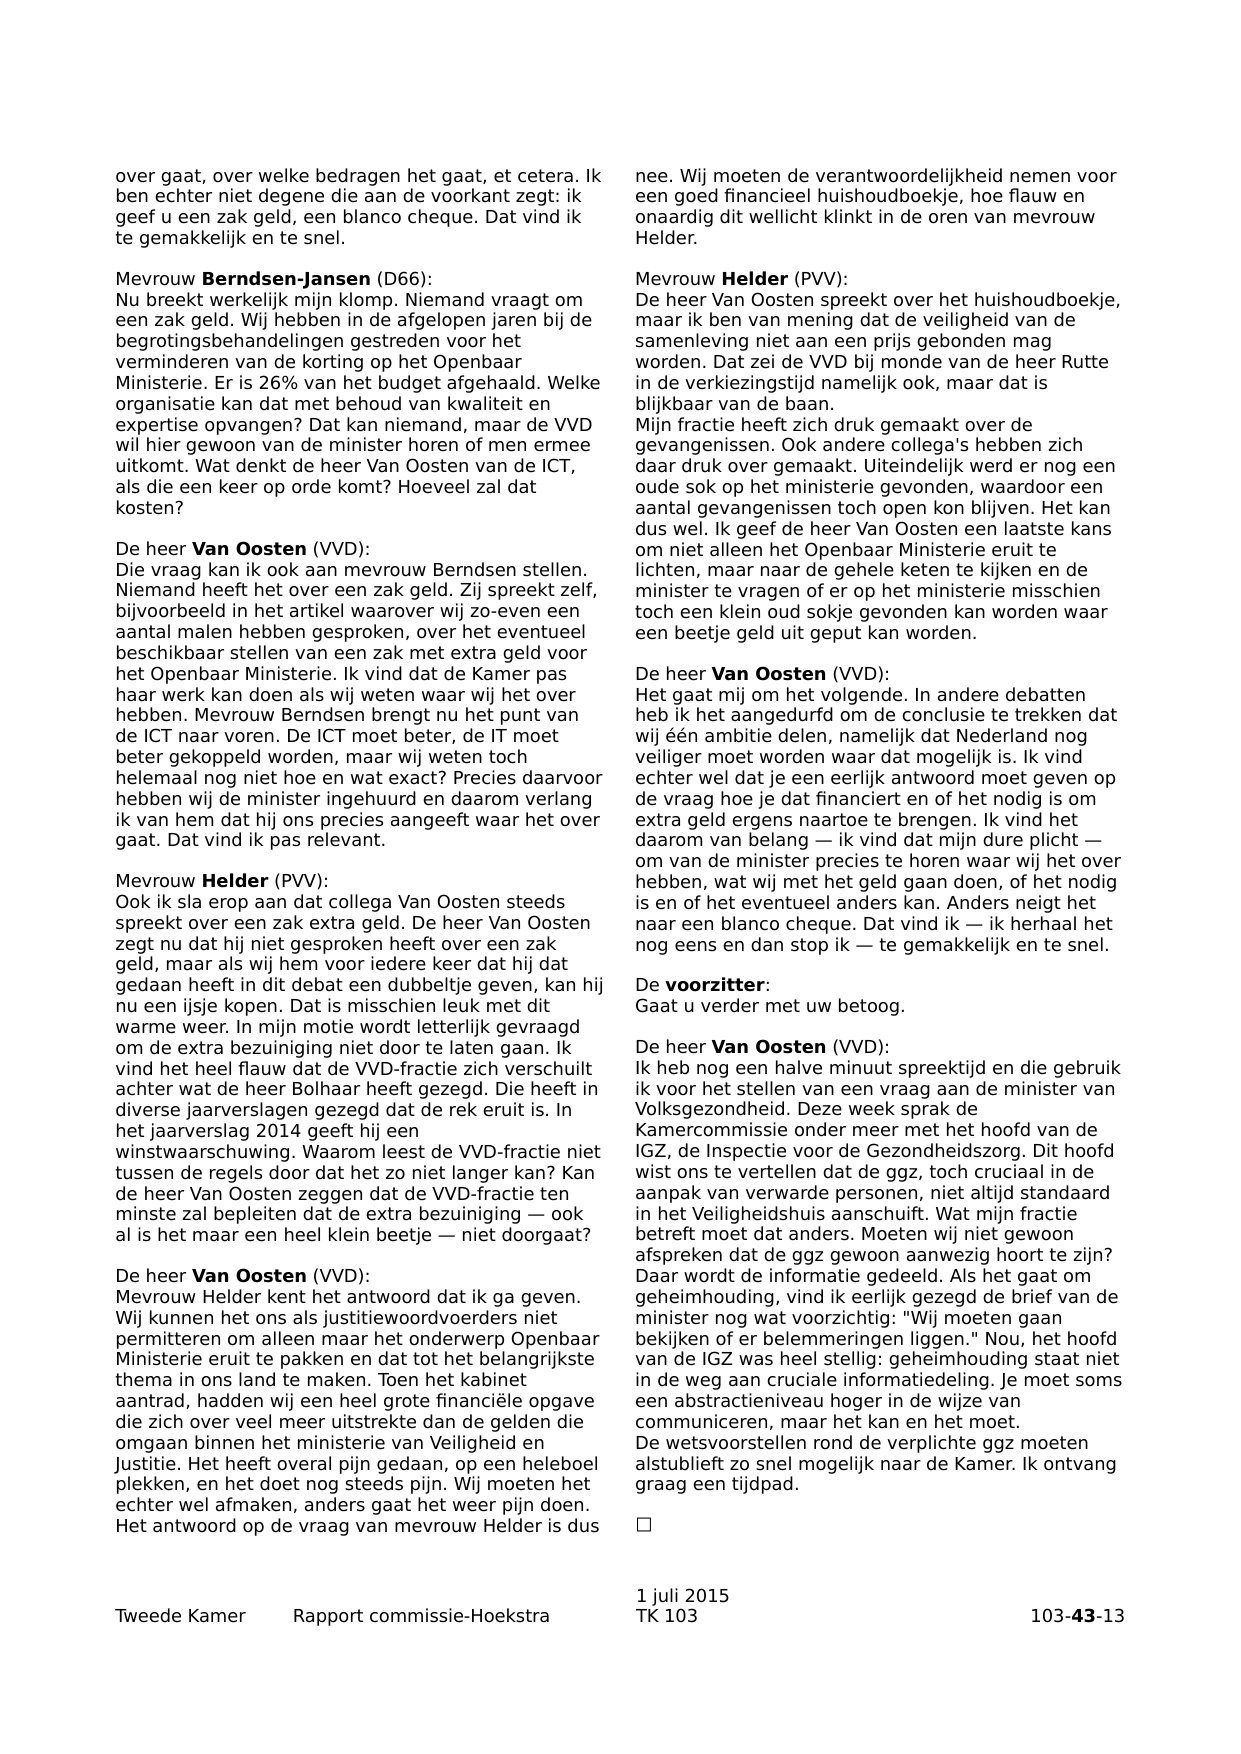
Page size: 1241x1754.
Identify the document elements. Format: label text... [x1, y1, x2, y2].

text Nu breekt werkelijk mijn klomp. Niemand vraagt om een zak geld. Wij hebben in de afgelopen jaren bij de begrotingsbehandelingen gestreden voor het verminderen van de korting op het Openbaar Ministerie. Er is 26% van het budget afgehaald. Welke organisatie kan dat met behoud van kwaliteit en expertise opvangen? Dat kan niemand, maar de VVD wil hier gewoon van de minister horen of men ermee uitkomt. Wat denkt de heer Van Oosten van de ICT, als die een keer op orde komt? Hoeveel zal dat kosten? [115, 289, 605, 518]
text over gaat, over welke bedragen het gaat, et cetera. Ik ben echter niet degene die aan de voorkant zegt: ik geef u een zak geld, een blanco cheque. Dat vind ik te gemakkelijk en te snel. [115, 165, 605, 249]
text Mijn fractie heeft zich druk gemaakt over de gevangenissen. Ook andere collega's hebben zich daar druk over gemaakt. Uiteindelijk werd er nog een oude sok op het ministerie gevonden, waardoor een aantal gevangenissen toch open kon blijven. Het kan dus wel. Ik geef de heer Van Oosten een laatste kans om niet alleen het Openbaar Ministerie eruit te lichten, maar naar de gehele keten te kijken en de minister te vragen of er op het ministerie misschien toch een klein oud sokje gevonden kan worden waar een beetje geld uit geput kan worden. [635, 414, 1125, 643]
text nee. Wij moeten de verantwoordelijkheid nemen voor een goed financieel huishoudboekje, hoe flauw en onaardig dit wellicht klinkt in de oren van mevrouw Helder. [635, 165, 1125, 249]
text Ook ik sla erop aan dat collega Van Oosten steeds spreekt over een zak extra geld. De heer Van Oosten zegt nu dat hij niet gesproken heeft over een zak geld, maar als wij hem voor iedere keer dat hij dat gedaan heeft in dit debat een dubbeltje geven, kan hij nu een ijsje kopen. Dat is misschien leuk met dit warme weer. In mijn motie wordt letterlijk gevraagd om de extra bezuiniging niet door te laten gaan. Ik vind het heel flauw dat de VVD-fractie zich verschuilt achter wat de heer Bolhaar heeft gezegd. Die heeft in diverse jaarverslagen gezegd dat de rek eruit is. In het jaarverslag 2014 geeft hij een winstwaarschuwing. Waarom leest de VVD-fractie niet tussen de regels door dat het zo niet langer kan? Kan de heer Van Oosten zeggen dat de VVD-fractie ten minste zal bepleiten dat de extra bezuiniging — ook al is het maar een heel klein beetje — niet doorgaat? [115, 892, 605, 1246]
text De heer Van Oosten (VVD): [635, 1037, 1125, 1057]
text De wetsvoorstellen rond de verplichte ggz moeten alstublieft zo snel mogelijk naar de Kamer. Ik ontvang graag een tijdpad. [635, 1432, 1125, 1495]
text Mevrouw Helder (PVV): [635, 269, 1125, 289]
text Het gaat mij om het volgende. In andere debatten heb ik het aangedurfd om de conclusie te trekken dat wij één ambitie delen, namelijk dat Nederland nog veiliger moet worden waar dat mogelijk is. Ik vind echter wel dat je een eerlijk antwoord moet geven op de vraag hoe je dat financiert en of het nodig is om extra geld ergens naartoe te brengen. Ik vind het daarom van belang — ik vind dat mijn dure plicht — om van de minister precies te horen waar wij het over hebben, wat wij met het geld gaan doen, of het nodig is en of het eventueel anders kan. Anders neigt het naar een blanco cheque. Dat vind ik — ik herhaal het nog eens en dan stop ik — te gemakkelijk en te snel. [635, 684, 1125, 955]
text Die vraag kan ik ook aan mevrouw Berndsen stellen. Niemand heeft het over een zak geld. Zij spreekt zelf, bijvoorbeeld in het artikel waarover wij zo-even een aantal malen hebben gesproken, over het eventueel beschikbaar stellen van een zak met extra geld voor het Openbaar Ministerie. Ik vind dat de Kamer pas haar werk kan doen als wij weten waar wij het over hebben. Mevrouw Berndsen brengt nu het punt van de ICT naar voren. De ICT moet beter, de IT moet beter gekoppeld worden, maar wij weten toch helemaal nog niet hoe en wat exact? Precies daarvoor hebben wij de minister ingehuurd en daarom verlang ik van hem dat hij ons precies aangeeft waar het over gaat. Dat vind ik pas relevant. [115, 559, 605, 851]
text De voorzitter: [635, 975, 1125, 996]
text De heer Van Oosten spreekt over het huishoudboekje, maar ik ben van mening dat de veiligheid van de samenleving niet aan een prijs gebonden mag worden. Dat zei de VVD bij monde van de heer Rutte in de verkiezingstijd namelijk ook, maar dat is blijkbaar van de baan. [635, 289, 1125, 414]
text De heer Van Oosten (VVD): [635, 663, 1125, 684]
text Gaat u verder met uw betoog. [635, 996, 1125, 1017]
text Mevrouw Helder (PVV): [115, 871, 605, 892]
text Mevrouw Helder kent het antwoord dat ik ga geven. Wij kunnen het ons als justitiewoordvoerders niet permitteren om alleen maar het onderwerp Openbaar Ministerie eruit te pakken en dat tot het belangrijkste thema in ons land te maken. Toen het kabinet aantrad, hadden wij een heel grote financiële opgave die zich over veel meer uitstrekte dan de gelden die omgaan binnen het ministerie van Veiligheid en Justitie. Het heeft overal pijn gedaan, op een heleboel plekken, en het doet nog steeds pijn. Wij moeten het echter wel afmaken, anders gaat het weer pijn doen. Het antwoord op de vraag van mevrouw Helder is dus [115, 1287, 605, 1537]
text ⬜ [635, 1515, 1125, 1536]
text De heer Van Oosten (VVD): [115, 538, 605, 559]
text Ik heb nog een halve minuut spreektijd en die gebruik ik voor het stellen van een vraag aan de minister van Volksgezondheid. Deze week sprak de Kamercommissie onder meer met het hoofd van de IGZ, de Inspectie voor de Gezondheidszorg. Dit hoofd wist ons te vertellen dat de ggz, toch cruciaal in de aanpak van verwarde personen, niet altijd standaard in het Veiligheidshuis aanschuift. Wat mijn fractie betreft moet dat anders. Moeten wij niet gewoon afspreken dat de ggz gewoon aanwezig hoort te zijn? Daar wordt de informatie gedeeld. Als het gaat om geheimhouding, vind ik eerlijk gezegd de brief van de minister nog wat voorzichtig: "Wij moeten gaan bekijken of er belemmeringen liggen." Nou, het hoofd van de IGZ was heel stellig: geheimhouding staat niet in de weg aan cruciale informatiedeling. Je moet soms een abstractieniveau hoger in de wijze van communiceren, maar het kan en het moet. [635, 1057, 1125, 1432]
text Mevrouw Berndsen-Jansen (D66): [115, 269, 605, 289]
text De heer Van Oosten (VVD): [115, 1266, 605, 1287]
